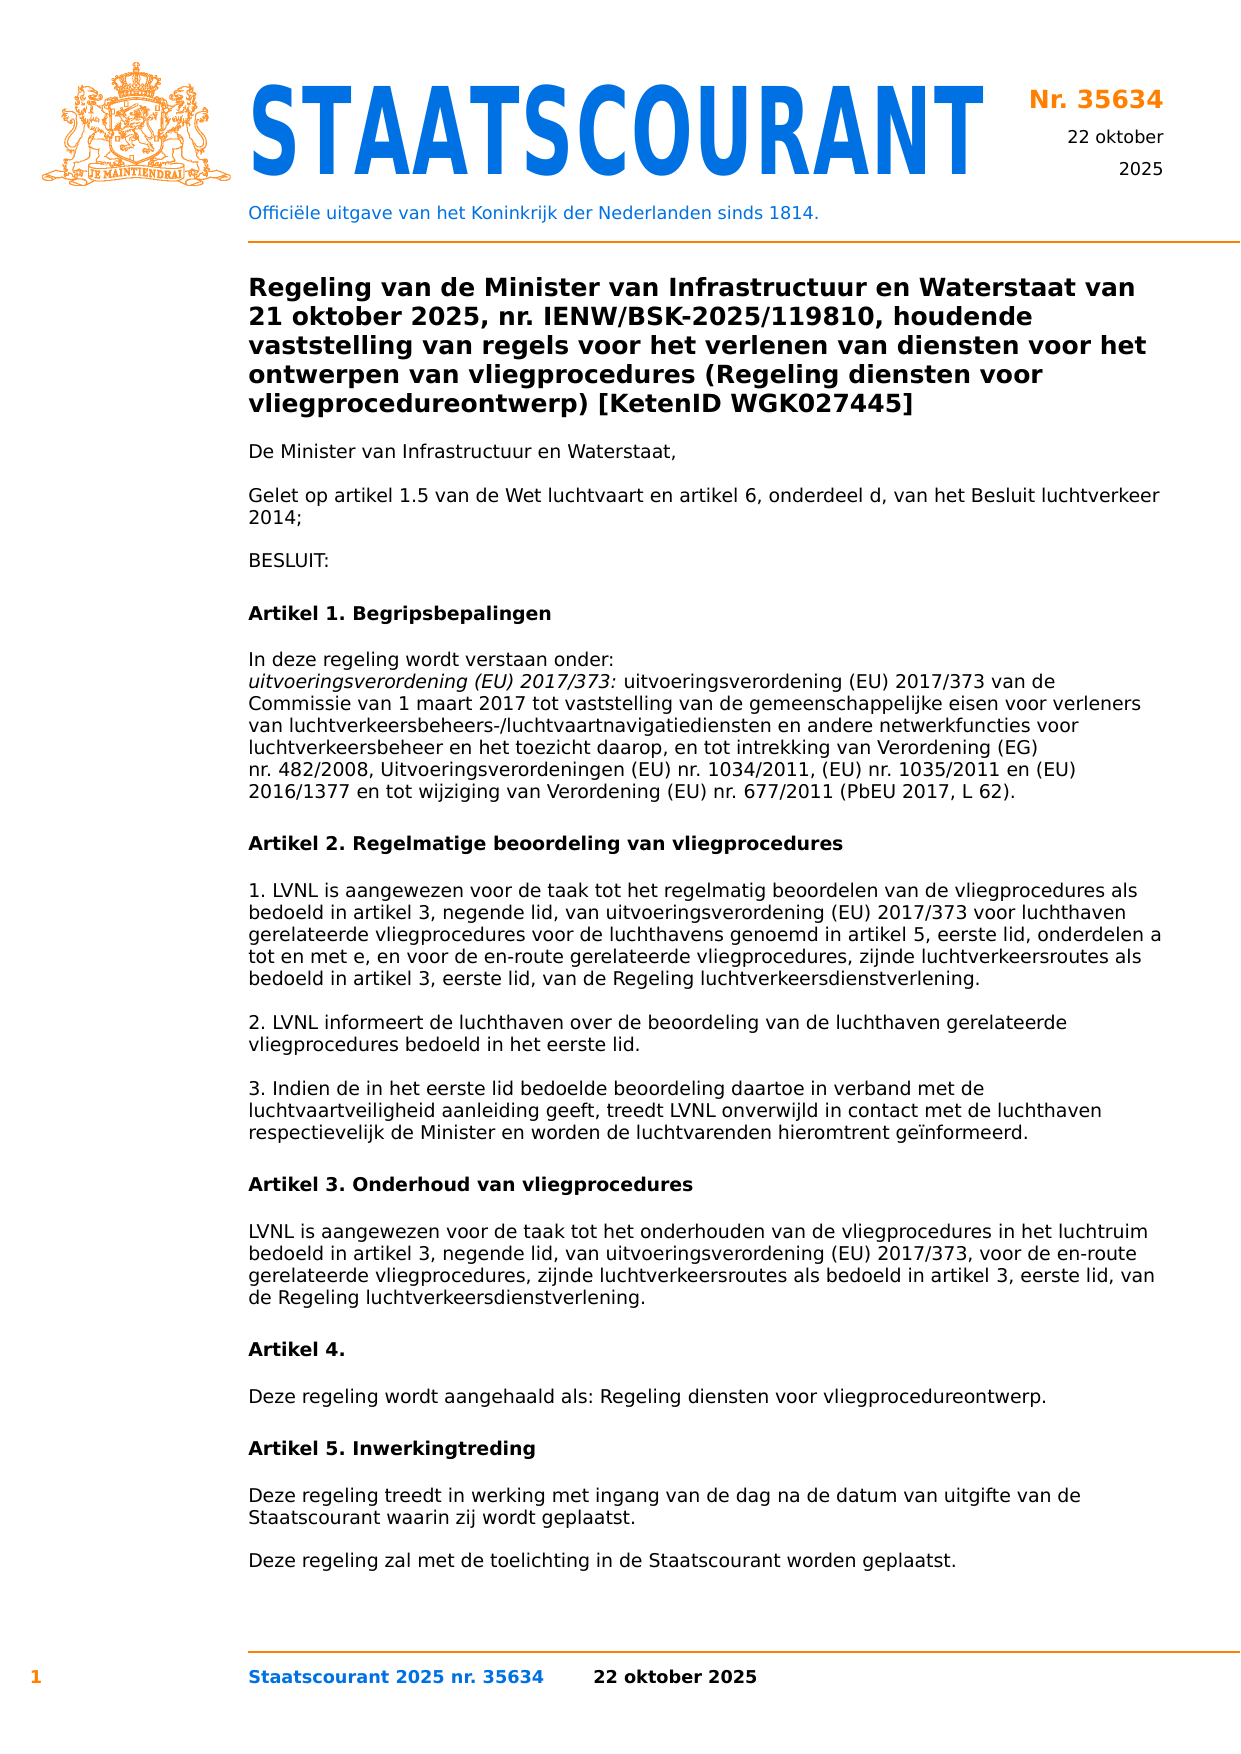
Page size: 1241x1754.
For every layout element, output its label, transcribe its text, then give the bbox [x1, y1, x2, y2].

table_cell 22 oktober [998, 121, 1240, 153]
table_cell Officiële uitgave van het Koninkrijk der Nederlanden sinds 1814. [248, 203, 1240, 241]
text Deze regeling treedt in werking met ingang van de dag na de datum van uitgifte van de Staatscourant waarin zij wordt geplaatst. [248, 1484, 1163, 1528]
table_header STAATSCOURANT [248, 62, 998, 203]
table_cell 2025 [998, 153, 1240, 203]
subtitle Regeling van de Minister van Infrastructuur en Waterstaat van 21 oktober 2025, nr. IENW/BSK-2025/119810, houdende vaststelling van regels voor het verlenen van diensten voor het ontwerpen van vliegprocedures (Regeling diensten voor vliegprocedureontwerp) [KetenID WGK027445] [248, 273, 1163, 419]
text LVNL is aangewezen voor de taak tot het onderhouden van de vliegprocedures in het luchtruim bedoeld in artikel 3, negende lid, van uitvoeringsverordening (EU) 2017/373, voor de en-route gerelateerde vliegprocedures, zijnde luchtverkeersroutes als bedoeld in artikel 3, eerste lid, van de Regeling luchtverkeersdienstverlening. [248, 1221, 1163, 1309]
subtitle Artikel 1. Begripsbepalingen [248, 602, 1163, 624]
picture [41, 62, 231, 186]
subtitle Artikel 4. [248, 1339, 1163, 1361]
subtitle Artikel 5. Inwerkingtreding [248, 1438, 1163, 1459]
subtitle Artikel 2. Regelmatige beoordeling van vliegprocedures [248, 833, 1163, 855]
text uitvoeringsverordening (EU) 2017/373: uitvoeringsverordening (EU) 2017/373 van de Commissie van 1 maart 2017 tot vaststelling van de gemeenschappelijke eisen voor verleners van luchtverkeersbeheers-/luchtvaartnavigatiediensten en andere netwerkfuncties voor luchtverkeersbeheer en het toezicht daarop, en tot intrekking van Verordening (EG) nr. 482/2008, Uitvoeringsverordeningen (EU) nr. 1034/2011, (EU) nr. 1035/2011 en (EU) 2016/1377 en tot wijziging van Verordening (EU) nr. 677/2011 (PbEU 2017, L 62). [248, 671, 1163, 803]
text Gelet op artikel 1.5 van de Wet luchtvaart en artikel 6, onderdeel d, van het Besluit luchtverkeer 2014; [248, 484, 1163, 528]
text De Minister van Infrastructuur en Waterstaat, [248, 441, 1163, 463]
text BESLUIT: [248, 550, 1163, 572]
table_header Nr. 35634 [998, 62, 1240, 121]
table_header [25, 62, 248, 241]
text 2. LVNL informeert de luchthaven over de beoordeling van de luchthaven gerelateerde vliegprocedures bedoeld in het eerste lid. [248, 1012, 1163, 1056]
text 1. LVNL is aangewezen voor de taak tot het regelmatig beoordelen van de vliegprocedures als bedoeld in artikel 3, negende lid, van uitvoeringsverordening (EU) 2017/373 voor luchthaven gerelateerde vliegprocedures voor de luchthavens genoemd in artikel 5, eerste lid, onderdelen a tot en met e, en voor de en-route gerelateerde vliegprocedures, zijnde luchtverkeersroutes als bedoeld in artikel 3, eerste lid, van de Regeling luchtverkeersdienstverlening. [248, 880, 1163, 990]
text 3. Indien de in het eerste lid bedoelde beoordeling daartoe in verband met de luchtvaartveiligheid aanleiding geeft, treedt LVNL onverwijld in contact met de luchthaven respectievelijk de Minister en worden de luchtvarenden hieromtrent geïnformeerd. [248, 1078, 1163, 1144]
text Deze regeling wordt aangehaald als: Regeling diensten voor vliegprocedureontwerp. [248, 1386, 1163, 1408]
text In deze regeling wordt verstaan onder: [248, 649, 1163, 671]
text Deze regeling zal met de toelichting in de Staatscourant worden geplaatst. [248, 1550, 1163, 1572]
subtitle Artikel 3. Onderhoud van vliegprocedures [248, 1174, 1163, 1196]
